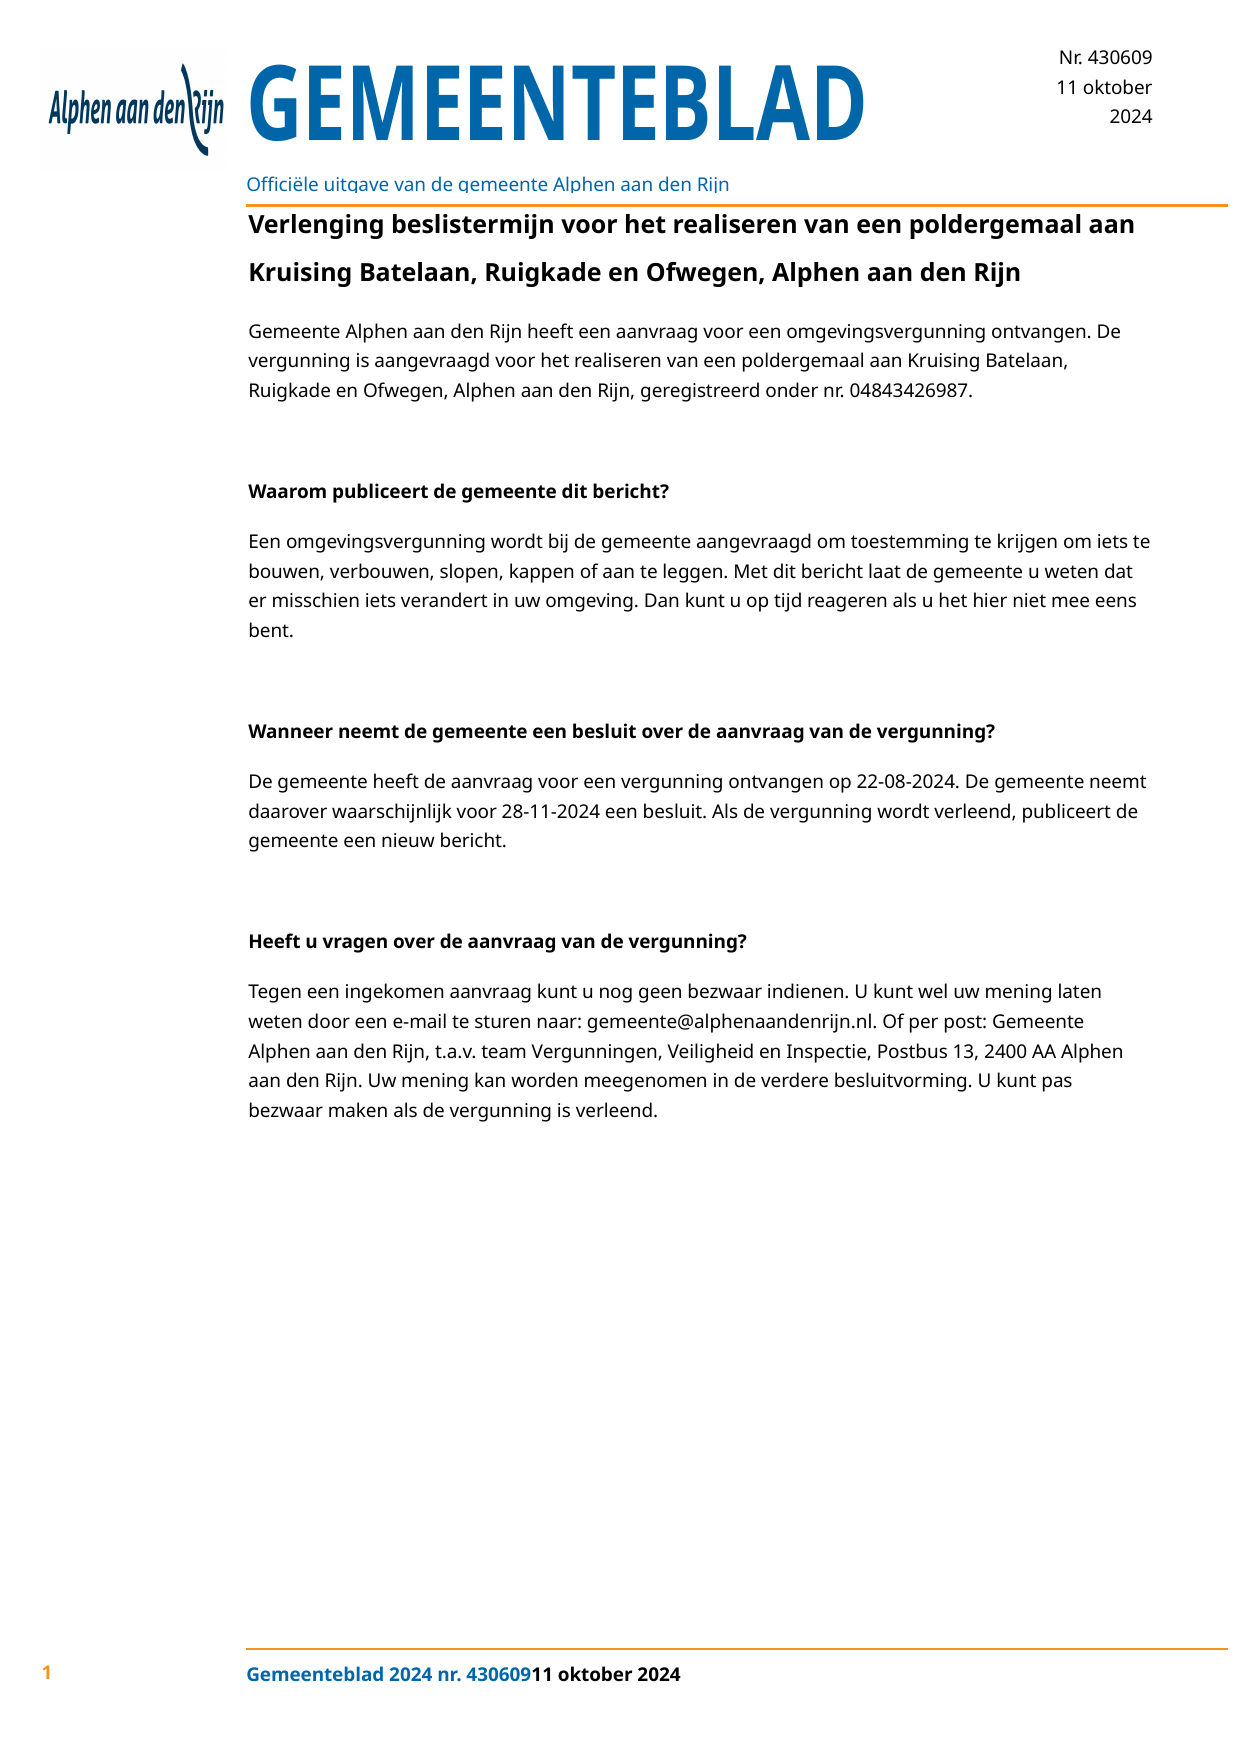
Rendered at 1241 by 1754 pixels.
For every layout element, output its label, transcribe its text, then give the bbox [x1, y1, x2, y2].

text Een omgevingsvergunning wordt bij de gemeente aangevraagd om toestemming te krijgen om iets te bouwen, verbouwen, slopen, kappen of aan te leggen. Met dit bericht laat de gemeente u weten dat er misschien iets verandert in uw omgeving. Dan kunt u op tijd reageren als u het hier niet mee eens bent. [248, 528, 1152, 643]
text Tegen een ingekomen aanvraag kunt u nog geen bezwaar indienen. U kunt wel uw mening laten weten door een e-mail te sturen naar: gemeente@alphenaandenrijn.nl. Of per post: Gemeente Alphen aan den Rijn, t.a.v. team Vergunningen, Veiligheid en Inspectie, Postbus 13, 2400 AA Alphen aan den Rijn. Uw mening kan worden meegenomen in de verdere besluitvorming. U kunt pas bezwaar maken als de vergunning is verleend. [248, 979, 1152, 1123]
text Gemeente Alphen aan den Rijn heeft een aanvraag voor een omgevingsvergunning ontvangen. De vergunning is aangevraagd voor het realiseren van een poldergemaal aan Kruising Batelaan, Ruigkade en Ofwegen, Alphen aan den Rijn, geregistreerd onder nr. 04843426987. [248, 318, 1152, 403]
picture [41, 47, 231, 172]
text De gemeente heeft de aanvraag voor een vergunning ontvangen op 22-08-2024. De gemeente neemt daarover waarschijnlijk voor 28-11-2024 een besluit. Als de vergunning wordt verleend, publiceert de gemeente een nieuw bericht. [248, 768, 1152, 853]
text Waarom publiceert de gemeente dit bericht? [248, 478, 1152, 504]
text Heeft u vragen over de aanvraag van de vergunning? [248, 928, 1152, 954]
text Wanneer neemt de gemeente een besluit over de aanvraag van de vergunning? [248, 718, 1152, 744]
text Verlenging beslistermijn voor het realiseren van een poldergemaal aan Kruising Batelaan, Ruigkade en Ofwegen, Alphen aan den Rijn [248, 207, 1152, 288]
